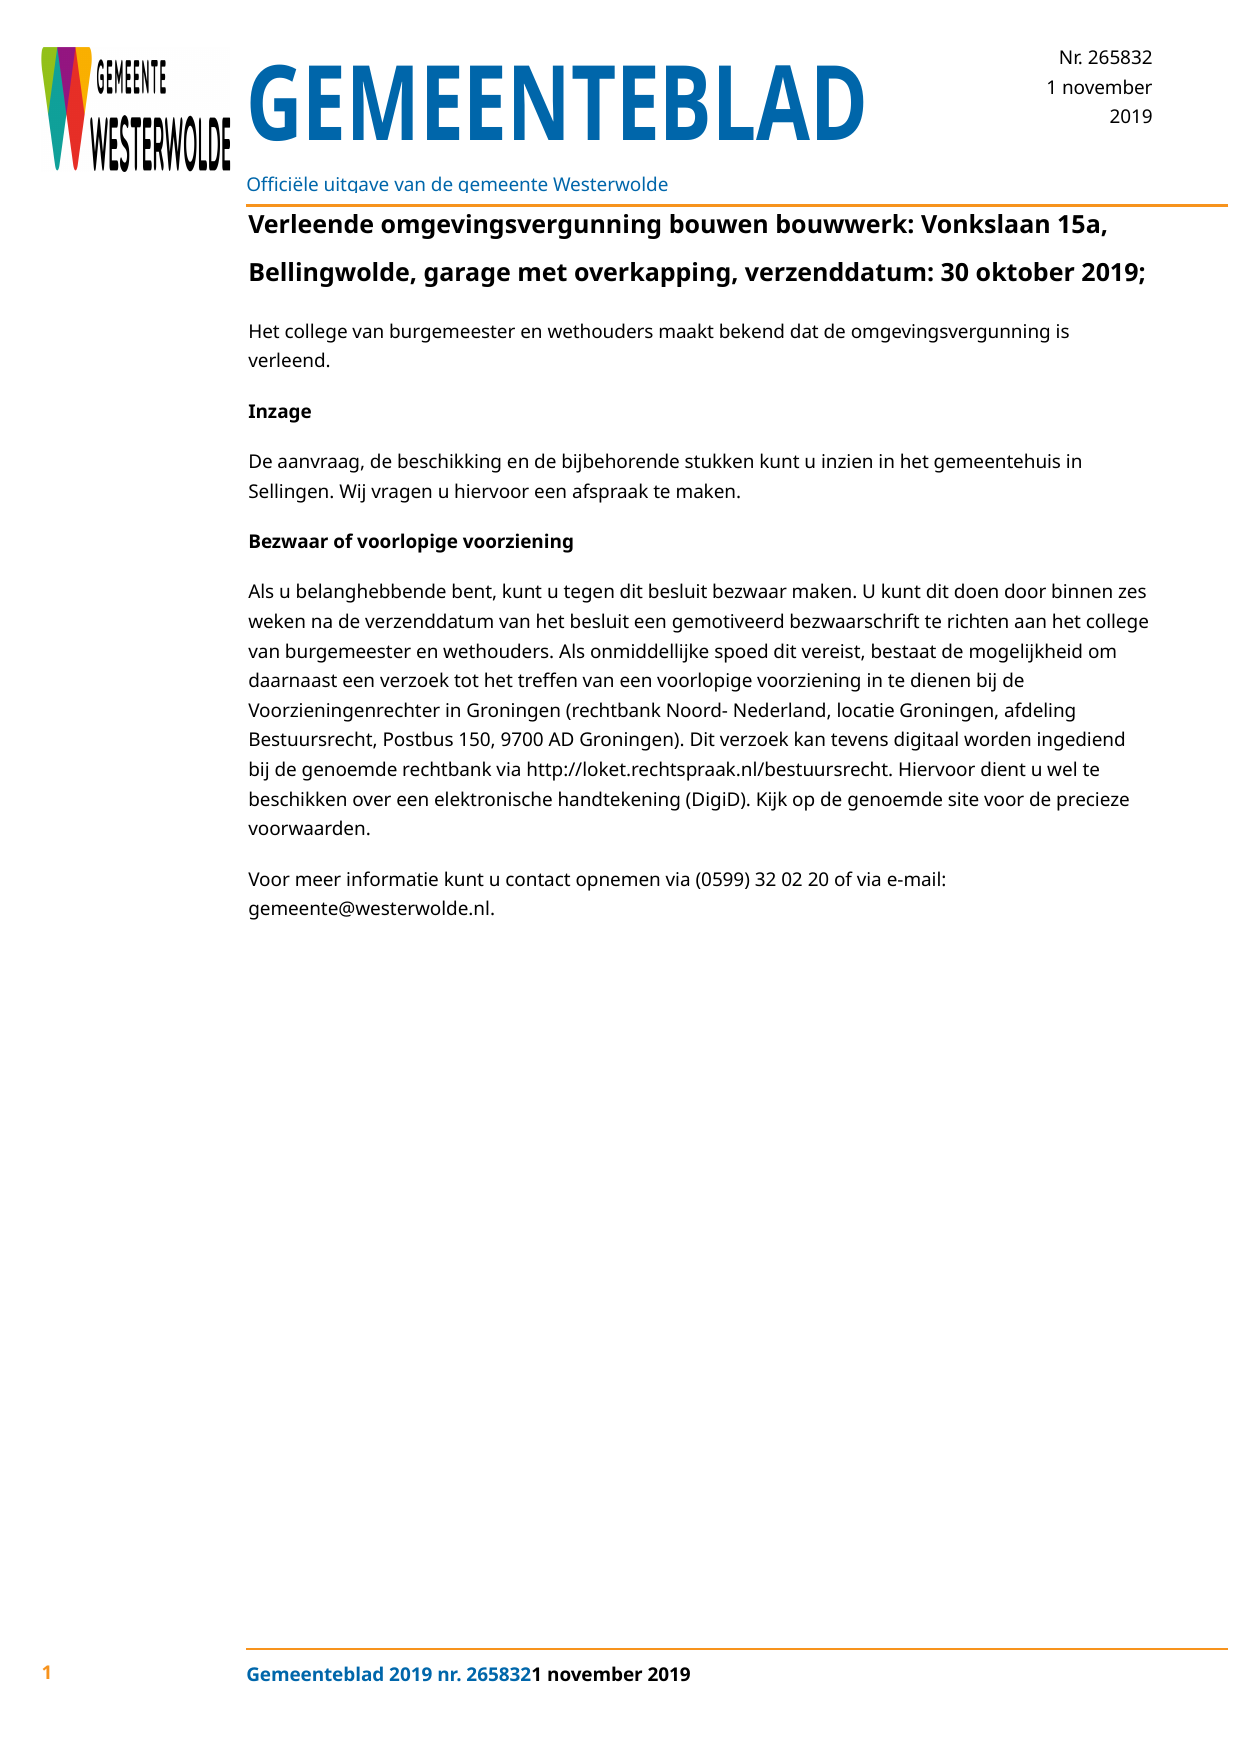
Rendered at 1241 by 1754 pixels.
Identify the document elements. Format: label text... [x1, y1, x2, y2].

text Inzage [248, 398, 1152, 424]
text Het college van burgemeester en wethouders maakt bekend dat de omgevingsvergunning is verleend. [248, 318, 1152, 373]
text Bezwaar of voorlopige voorziening [248, 528, 1152, 554]
text De aanvraag, de beschikking en de bijbehorende stukken kunt u inzien in het gemeentehuis in Sellingen. Wij vragen u hiervoor een afspraak te maken. [248, 448, 1152, 504]
text Als u belanghebbende bent, kunt u tegen dit besluit bezwaar maken. U kunt dit doen door binnen zes weken na de verzenddatum van het besluit een gemotiveerd bezwaarschrift te richten aan het college van burgemeester en wethouders. Als onmiddellijke spoed dit vereist, bestaat de mogelijkheid om daarnaast een verzoek tot het treffen van een voorlopige voorziening in te dienen bij de Voorzieningenrechter in Groningen (rechtbank Noord- Nederland, locatie Groningen, afdeling Bestuursrecht, Postbus 150, 9700 AD Groningen). Dit verzoek kan tevens digitaal worden ingediend bij de genoemde rechtbank via http://loket.rechtspraak.nl/bestuursrecht. Hiervoor dient u wel te beschikken over een elektronische handtekening (DigiD). Kijk op de genoemde site voor de precieze voorwaarden. [248, 579, 1152, 841]
text Voor meer informatie kunt u contact opnemen via (0599) 32 02 20 of via e-mail: gemeente@westerwolde.nl. [248, 866, 1152, 921]
picture [41, 47, 231, 172]
text Verleende omgevingsvergunning bouwen bouwwerk: Vonkslaan 15a, Bellingwolde, garage met overkapping, verzenddatum: 30 oktober 2019; [248, 207, 1152, 288]
